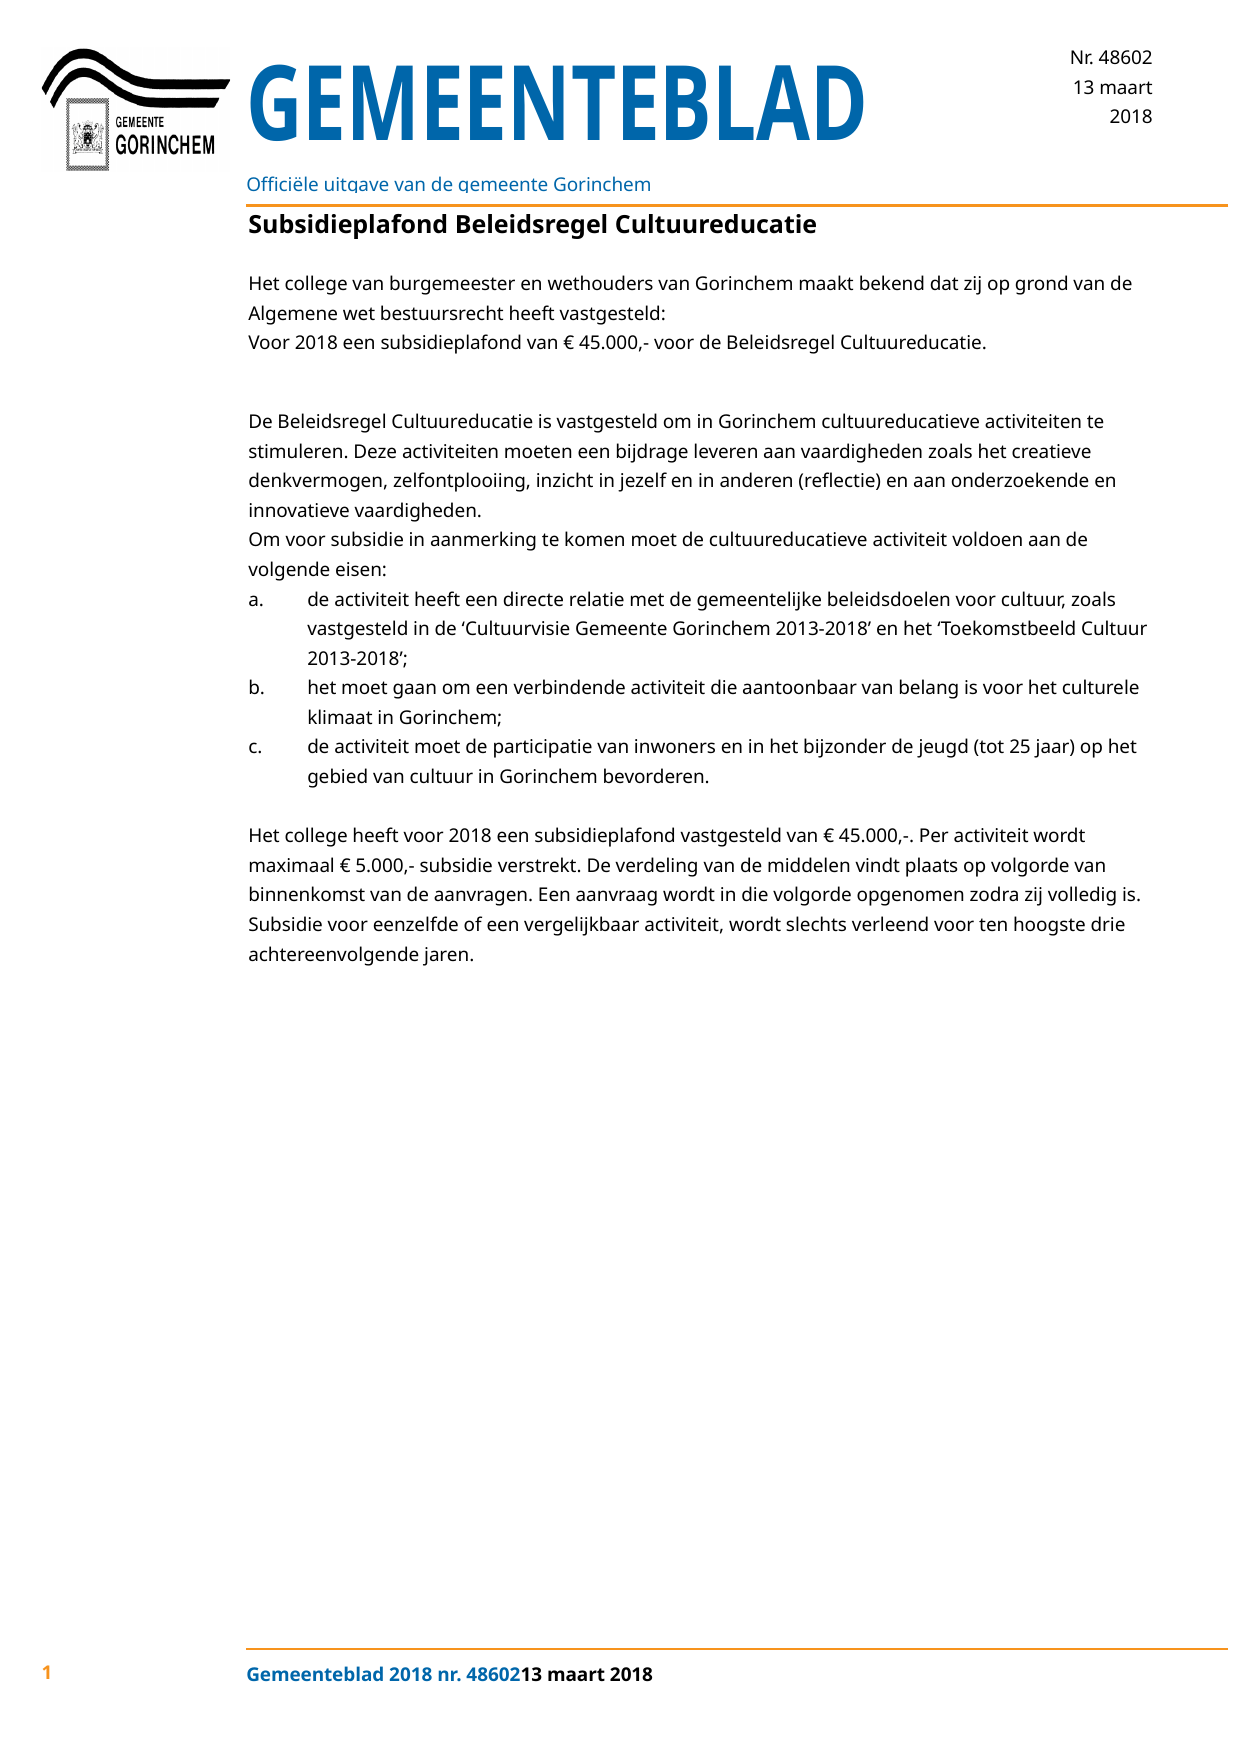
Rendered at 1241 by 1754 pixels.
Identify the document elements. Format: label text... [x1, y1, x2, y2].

list het moet gaan om een verbindende activiteit die aantoonbaar van belang is voor het culturele klimaat in Gorinchem; [248, 674, 1152, 730]
text Voor 2018 een subsidieplafond van € 45.000,- voor de Beleidsregel Cultuureducatie. [248, 329, 1152, 355]
text Het college van burgemeester en wethouders van Gorinchem maakt bekend dat zij op grond van de Algemene wet bestuursrecht heeft vastgesteld: [248, 270, 1152, 326]
text De Beleidsregel Cultuureducatie is vastgesteld om in Gorinchem cultuureducatieve activiteiten te stimuleren. Deze activiteiten moeten een bijdrage leveren aan vaardigheden zoals het creatieve denkvermogen, zelfontplooiing, inzicht in jezelf en in anderen (reflectie) en aan onderzoekende en innovatieve vaardigheden. [248, 408, 1152, 523]
picture [41, 47, 231, 172]
text Het college heeft voor 2018 een subsidieplafond vastgesteld van € 45.000,-. Per activiteit wordt maximaal € 5.000,- subsidie verstrekt. De verdeling van de middelen vindt plaats op volgorde van binnenkomst van de aanvragen. Een aanvraag wordt in die volgorde opgenomen zodra zij volledig is. Subsidie voor eenzelfde of een vergelijkbaar activiteit, wordt slechts verleend voor ten hoogste drie achtereenvolgende jaren. [248, 822, 1152, 967]
list de activiteit moet de participatie van inwoners en in het bijzonder de jeugd (tot 25 jaar) op het gebied van cultuur in Gorinchem bevorderen. [248, 734, 1152, 789]
list de activiteit heeft een directe relatie met de gemeentelijke beleidsdoelen voor cultuur, zoals vastgesteld in de ‘Cultuurvisie Gemeente Gorinchem 2013-2018’ en het ‘Toekomstbeeld Cultuur 2013-2018’; [248, 586, 1152, 671]
text Om voor subsidie in aanmerking te komen moet de cultuureducatieve activiteit voldoen aan de volgende eisen: [248, 527, 1152, 582]
text Subsidieplafond Beleidsregel Cultuureducatie [248, 207, 1152, 241]
